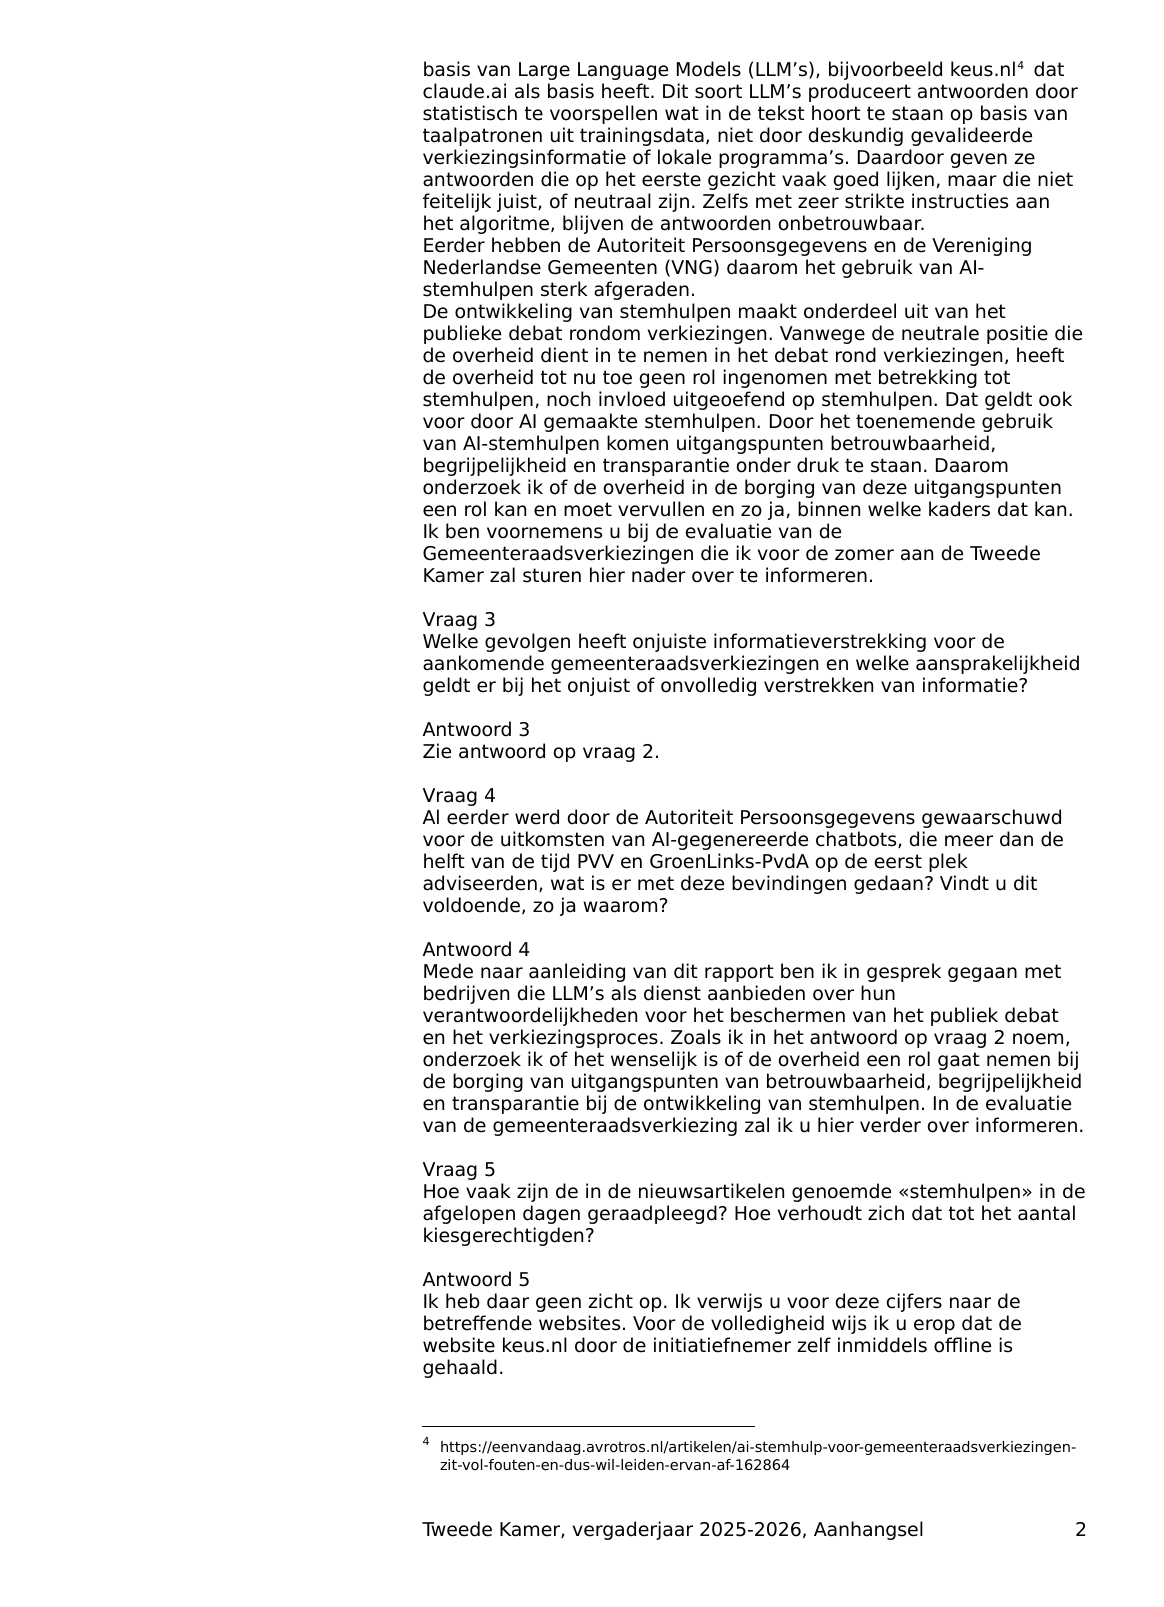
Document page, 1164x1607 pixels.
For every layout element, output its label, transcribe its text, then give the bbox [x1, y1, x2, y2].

text Welke gevolgen heeft onjuiste informatieverstrekking voor de aankomende gemeenteraadsverkiezingen en welke aansprakelijkheid geldt er bij het onjuist of onvolledig verstrekken van informatie? [422, 631, 1087, 697]
text Antwoord 5 [422, 1269, 1087, 1291]
text Ik heb daar geen zicht op. Ik verwijs u voor deze cijfers naar de betreffende websites. Voor de volledigheid wijs ik u erop dat de website keus.nl door de initiatiefnemer zelf inmiddels offline is gehaald. [422, 1291, 1087, 1379]
text Antwoord 3 [422, 719, 1087, 741]
text Vraag 3 [422, 609, 1087, 631]
text basis van Large Language Models (LLM’s), bijvoorbeeld keus.nl dat claude.ai als basis heeft. Dit soort LLM’s produceert antwoorden door statistisch te voorspellen wat in de tekst hoort te staan op basis van taalpatronen uit trainingsdata, niet door deskundig gevalideerde verkiezingsinformatie of lokale programma’s. Daardoor geven ze antwoorden die op het eerste gezicht vaak goed lijken, maar die niet feitelijk juist, of neutraal zijn. Zelfs met zeer strikte instructies aan het algoritme, blijven de antwoorden onbetrouwbaar. [422, 59, 1087, 235]
text De ontwikkeling van stemhulpen maakt onderdeel uit van het publieke debat rondom verkiezingen. Vanwege de neutrale positie die de overheid dient in te nemen in het debat rond verkiezingen, heeft de overheid tot nu toe geen rol ingenomen met betrekking tot stemhulpen, noch invloed uitgeoefend op stemhulpen. Dat geldt ook voor door AI gemaakte stemhulpen. Door het toenemende gebruik van AI-stemhulpen komen uitgangspunten betrouwbaarheid, begrijpelijkheid en transparantie onder druk te staan. Daarom onderzoek ik of de overheid in de borging van deze uitgangspunten een rol kan en moet vervullen en zo ja, binnen welke kaders dat kan. Ik ben voornemens u bij de evaluatie van de Gemeenteraadsverkiezingen die ik voor de zomer aan de Tweede Kamer zal sturen hier nader over te informeren. [422, 301, 1087, 587]
text https://eenvandaag.avrotros.nl/artikelen/ai-stemhulp-voor-gemeenteraadsverkiezingen-zit-vol-fouten-en-dus-wil-leiden-ervan-af-162864 [422, 1435, 1087, 1474]
text Zie antwoord op vraag 2. [422, 741, 1087, 763]
text Vraag 5 [422, 1159, 1087, 1181]
text Mede naar aanleiding van dit rapport ben ik in gesprek gegaan met bedrijven die LLM’s als dienst aanbieden over hun verantwoordelijkheden voor het beschermen van het publiek debat en het verkiezingsproces. Zoals ik in het antwoord op vraag 2 noem, onderzoek ik of het wenselijk is of de overheid een rol gaat nemen bij de borging van uitgangspunten van betrouwbaarheid, begrijpelijkheid en transparantie bij de ontwikkeling van stemhulpen. In de evaluatie van de gemeenteraadsverkiezing zal ik u hier verder over informeren. [422, 961, 1087, 1137]
text Antwoord 4 [422, 939, 1087, 961]
text Vraag 4 [422, 785, 1087, 807]
text Eerder hebben de Autoriteit Persoonsgegevens en de Vereniging Nederlandse Gemeenten (VNG) daarom het gebruik van AI-stemhulpen sterk afgeraden. [422, 235, 1087, 301]
text Hoe vaak zijn de in de nieuwsartikelen genoemde «stemhulpen» in de afgelopen dagen geraadpleegd? Hoe verhoudt zich dat tot het aantal kiesgerechtigden? [422, 1181, 1087, 1247]
text Al eerder werd door de Autoriteit Persoonsgegevens gewaarschuwd voor de uitkomsten van AI-gegenereerde chatbots, die meer dan de helft van de tijd PVV en GroenLinks-PvdA op de eerst plek adviseerden, wat is er met deze bevindingen gedaan? Vindt u dit voldoende, zo ja waarom? [422, 807, 1087, 917]
